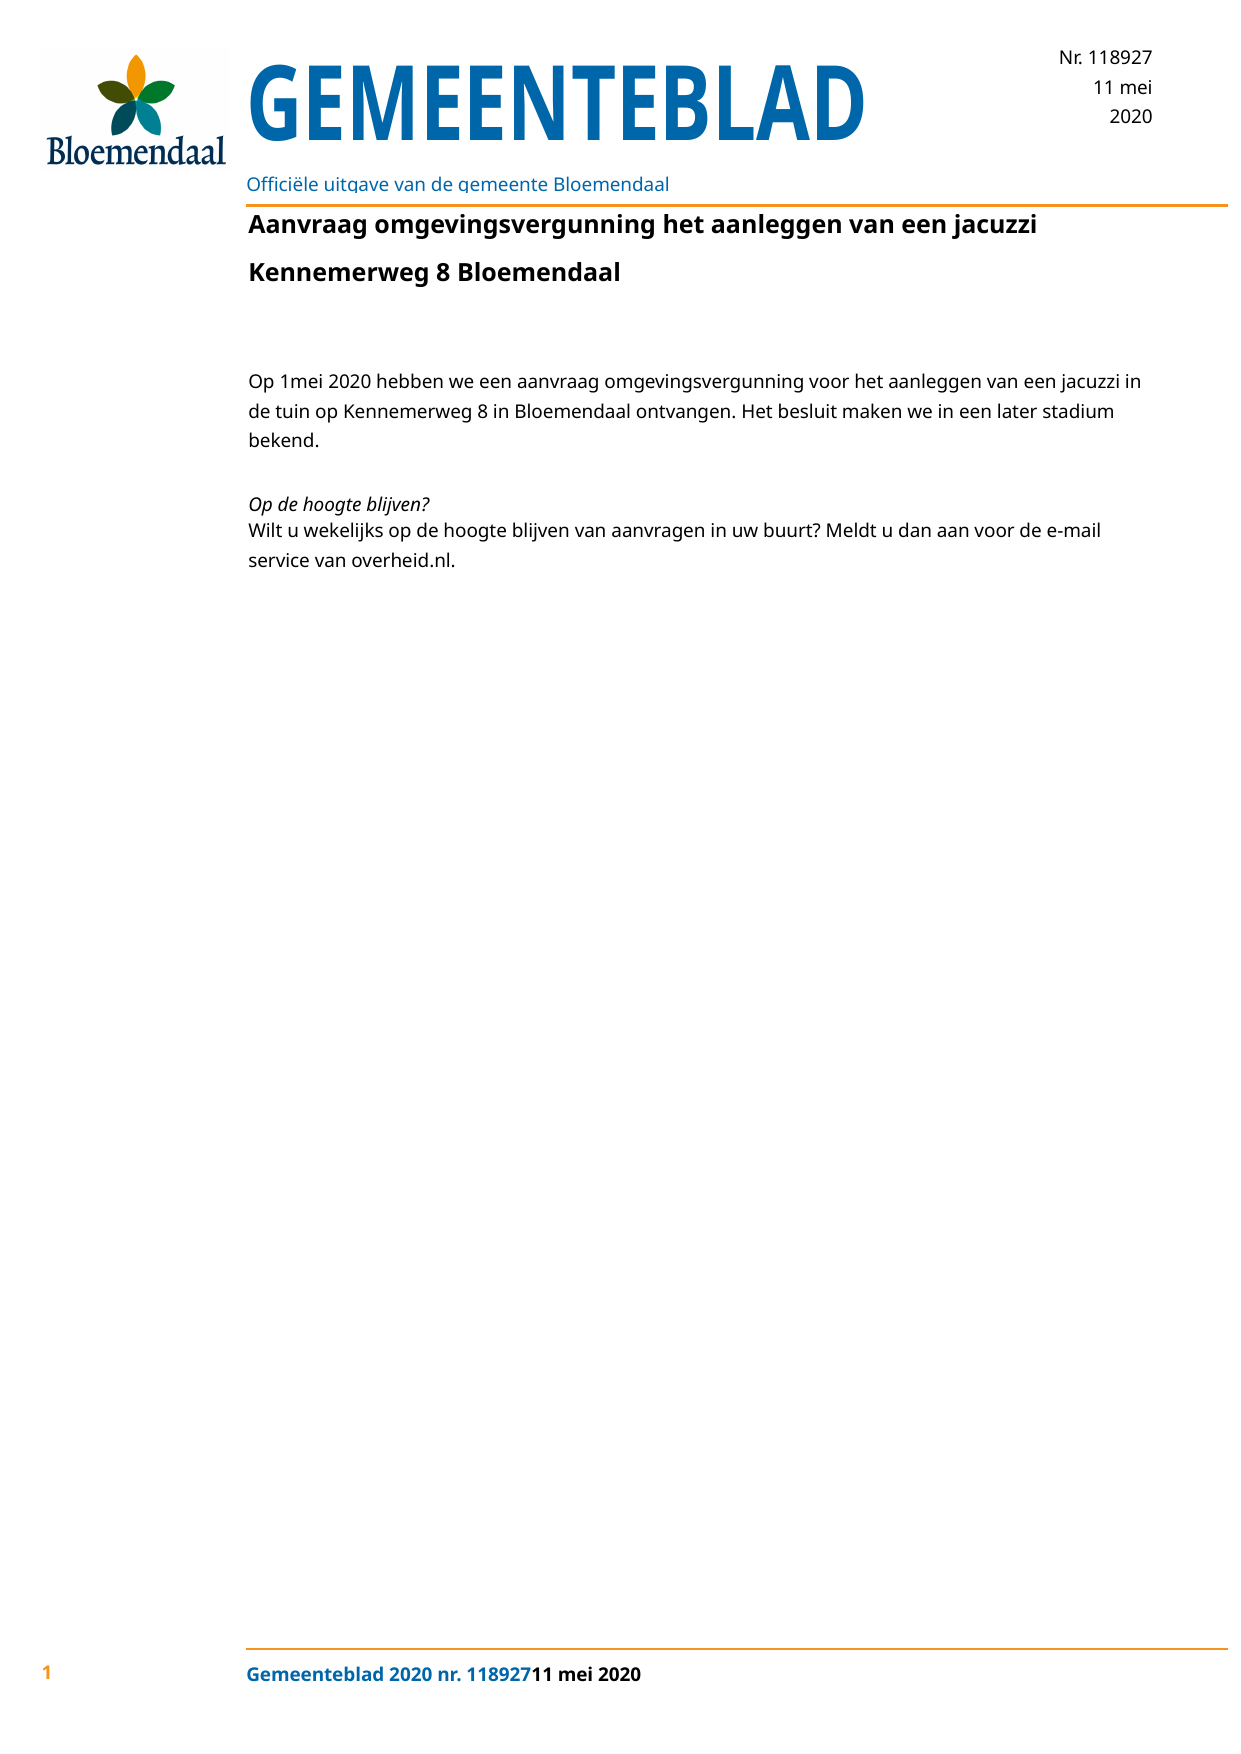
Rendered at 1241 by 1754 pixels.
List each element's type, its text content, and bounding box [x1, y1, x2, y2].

picture [41, 47, 231, 172]
text Op 1mei 2020 hebben we een aanvraag omgevingsvergunning voor het aanleggen van een jacuzzi in de tuin op Kennemerweg 8 in Bloemendaal ontvangen. Het besluit maken we in een later stadium bekend. [248, 368, 1152, 453]
text Aanvraag omgevingsvergunning het aanleggen van een jacuzzi Kennemerweg 8 Bloemendaal [248, 207, 1152, 288]
text Wilt u wekelijks op de hoogte blijven van aanvragen in uw buurt? Meldt u dan aan voor de e-mail service van overheid.nl. [248, 517, 1152, 572]
text Op de hoogte blijven? [248, 491, 1152, 517]
